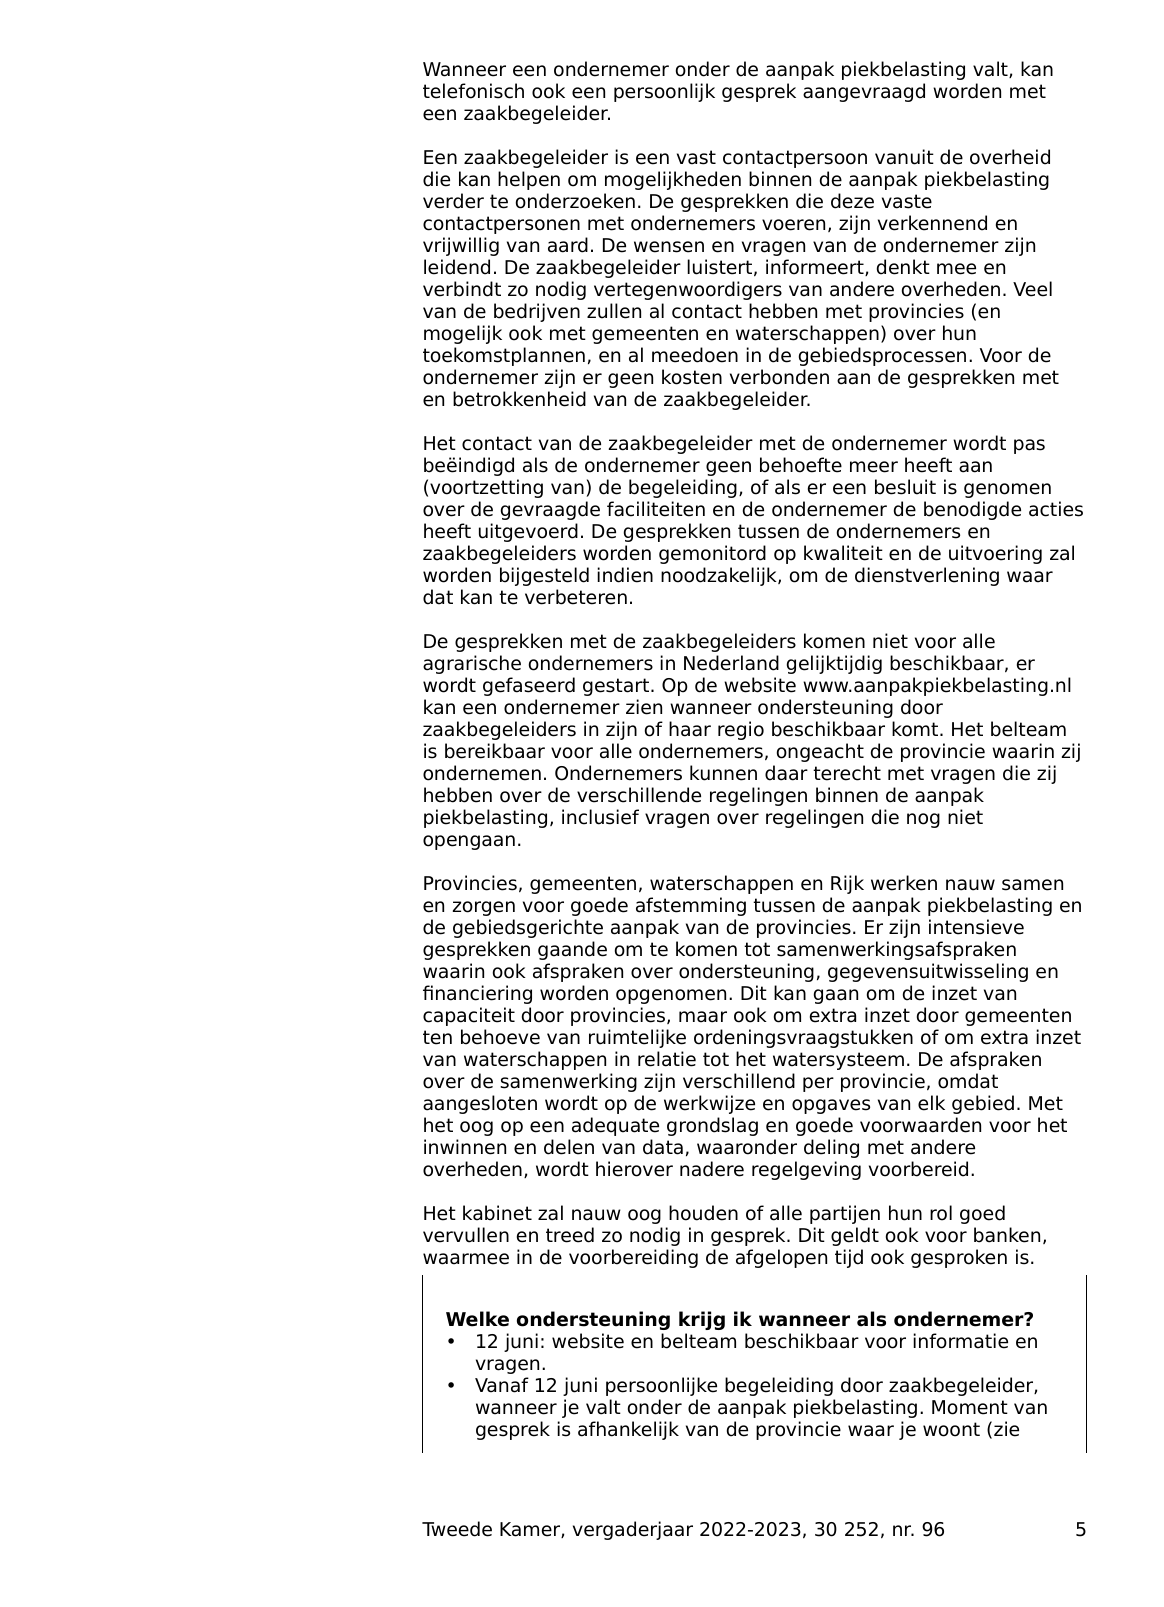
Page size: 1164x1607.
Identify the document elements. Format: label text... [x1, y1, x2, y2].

text Provincies, gemeenten, waterschappen en Rijk werken nauw samen en zorgen voor goede afstemming tussen de aanpak piekbelasting en de gebiedsgerichte aanpak van de provincies. Er zijn intensieve gesprekken gaande om te komen tot samenwerkingsafspraken waarin ook afspraken over ondersteuning, gegevensuitwisseling en financiering worden opgenomen. Dit kan gaan om de inzet van capaciteit door provincies, maar ook om extra inzet door gemeenten ten behoeve van ruimtelijke ordeningsvraagstukken of om extra inzet van waterschappen in relatie tot het watersysteem. De afspraken over de samenwerking zijn verschillend per provincie, omdat aangesloten wordt op de werkwijze en opgaves van elk gebied. Met het oog op een adequate grondslag en goede voorwaarden voor het inwinnen en delen van data, waaronder deling met andere overheden, wordt hierover nadere regelgeving voorbereid. [422, 873, 1087, 1181]
text Wanneer een ondernemer onder de aanpak piekbelasting valt, kan telefonisch ook een persoonlijk gesprek aangevraagd worden met een zaakbegeleider. [422, 59, 1087, 125]
text Het contact van de zaakbegeleider met de ondernemer wordt pas beëindigd als de ondernemer geen behoefte meer heeft aan (voortzetting van) de begeleiding, of als er een besluit is genomen over de gevraagde faciliteiten en de ondernemer de benodigde acties heeft uitgevoerd. De gesprekken tussen de ondernemers en zaakbegeleiders worden gemonitord op kwaliteit en de uitvoering zal worden bijgesteld indien noodzakelijk, om de dienstverlening waar dat kan te verbeteren. [422, 433, 1087, 609]
text Een zaakbegeleider is een vast contactpersoon vanuit de overheid die kan helpen om mogelijkheden binnen de aanpak piekbelasting verder te onderzoeken. De gesprekken die deze vaste contactpersonen met ondernemers voeren, zijn verkennend en vrijwillig van aard. De wensen en vragen van de ondernemer zijn leidend. De zaakbegeleider luistert, informeert, denkt mee en verbindt zo nodig vertegenwoordigers van andere overheden. Veel van de bedrijven zullen al contact hebben met provincies (en mogelijk ook met gemeenten en waterschappen) over hun toekomstplannen, en al meedoen in de gebiedsprocessen. Voor de ondernemer zijn er geen kosten verbonden aan de gesprekken met en betrokkenheid van de zaakbegeleider. [422, 147, 1087, 411]
table_header Welke ondersteuning krijg ik wanneer als ondernemer? • 12 juni: website en belteam beschikbaar voor informatie en vragen. • Vanaf 12 juni persoonlijke begeleiding door zaakbegeleider, wanneer je valt onder de aanpak piekbelasting. Moment van gesprek is afhankelijk van de provincie waar je woont (zie [423, 1275, 1086, 1452]
text De gesprekken met de zaakbegeleiders komen niet voor alle agrarische ondernemers in Nederland gelijktijdig beschikbaar, er wordt gefaseerd gestart. Op de website www.aanpakpiekbelasting.nl kan een ondernemer zien wanneer ondersteuning door zaakbegeleiders in zijn of haar regio beschikbaar komt. Het belteam is bereikbaar voor alle ondernemers, ongeacht de provincie waarin zij ondernemen. Ondernemers kunnen daar terecht met vragen die zij hebben over de verschillende regelingen binnen de aanpak piekbelasting, inclusief vragen over regelingen die nog niet opengaan. [422, 631, 1087, 851]
text Het kabinet zal nauw oog houden of alle partijen hun rol goed vervullen en treed zo nodig in gesprek. Dit geldt ook voor banken, waarmee in de voorbereiding de afgelopen tijd ook gesproken is. [422, 1203, 1087, 1269]
